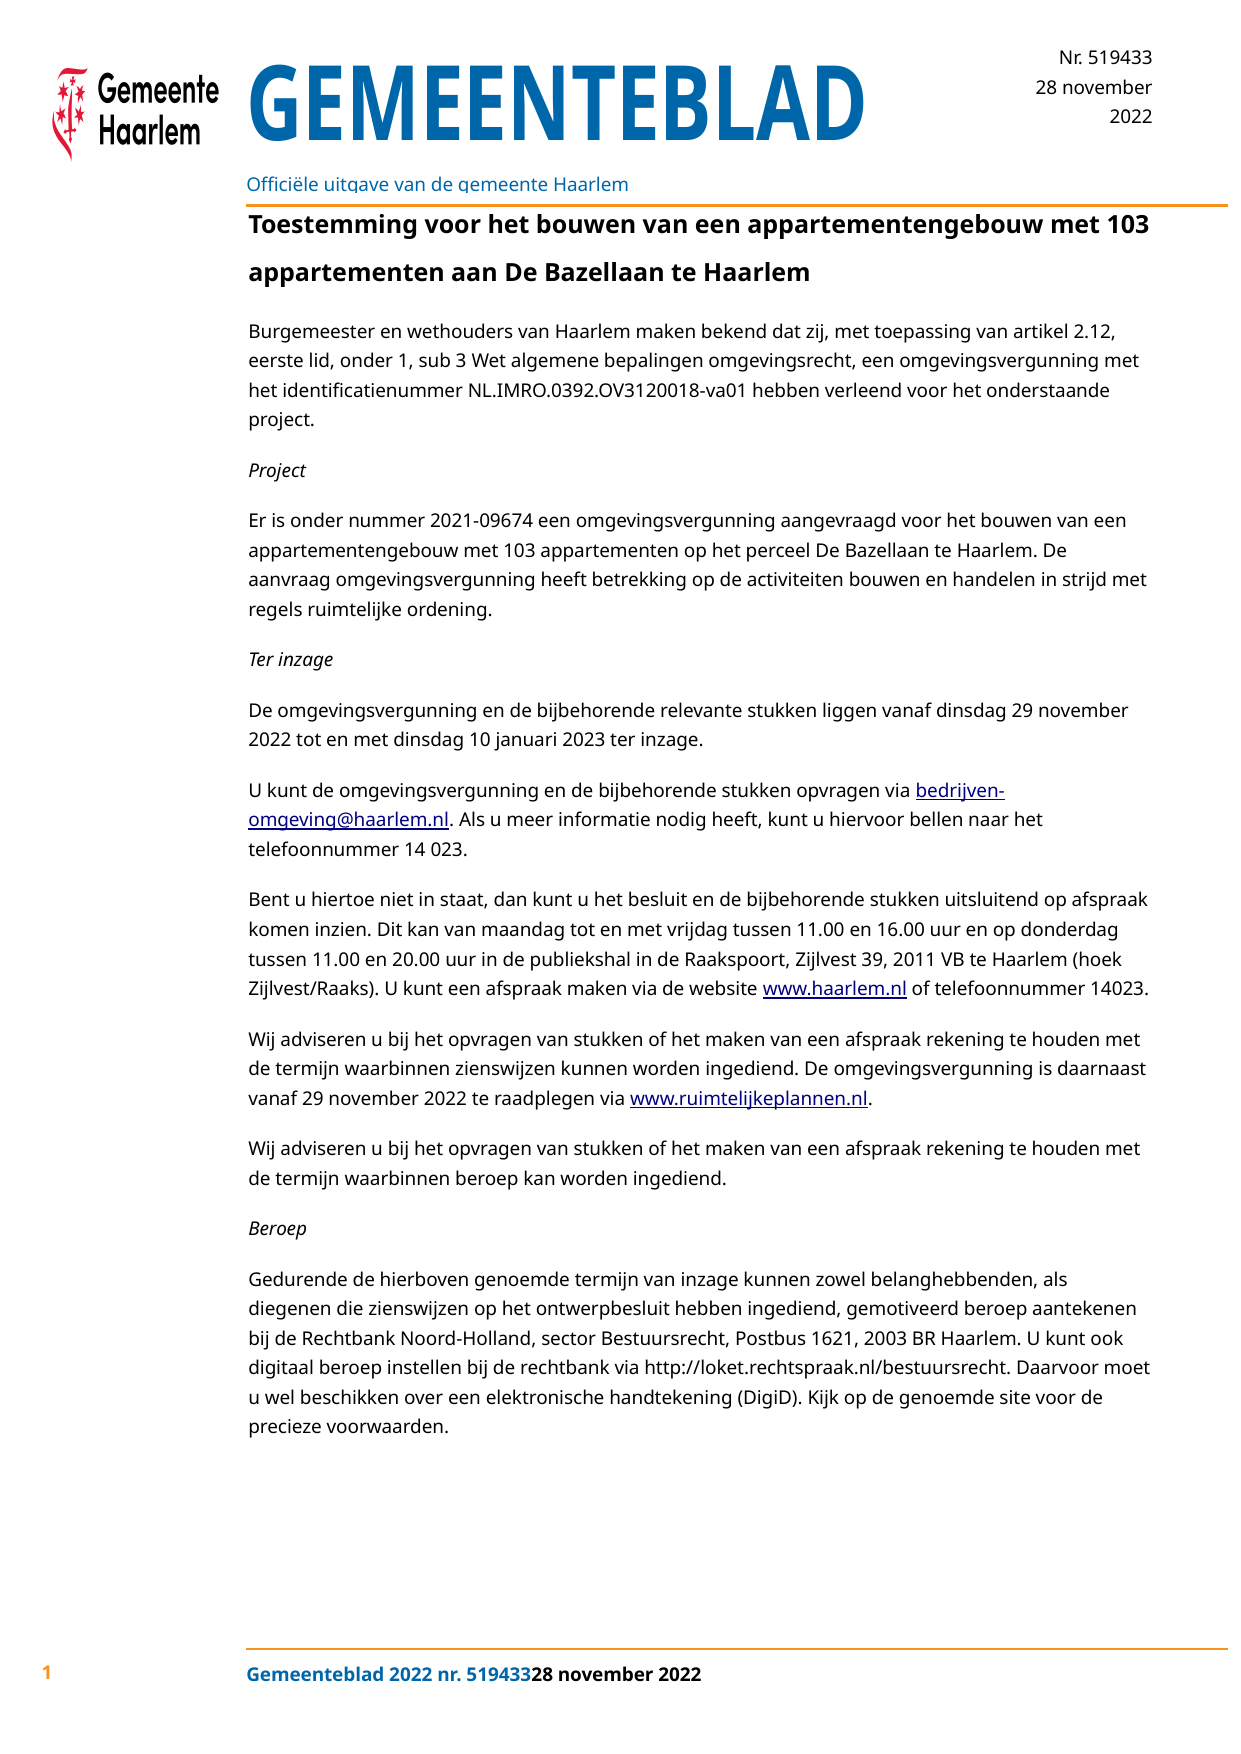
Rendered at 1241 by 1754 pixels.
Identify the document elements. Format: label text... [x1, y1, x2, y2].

text Ter inzage [248, 647, 1152, 672]
text Project [248, 457, 1152, 483]
text Bent u hiertoe niet in staat, dan kunt u het besluit en de bijbehorende stukken uitsluitend op afspraak komen inzien. Dit kan van maandag tot en met vrijdag tussen 11.00 en 16.00 uur en op donderdag tussen 11.00 en 20.00 uur in de publiekshal in de Raakspoort, Zijlvest 39, 2011 VB te Haarlem (hoek Zijlvest/Raaks). U kunt een afspraak maken via de website www.haarlem.nl of telefoonnummer 14023. [248, 887, 1152, 1001]
picture [41, 47, 231, 172]
text U kunt de omgevingsvergunning en de bijbehorende stukken opvragen via bedrijven-omgeving@haarlem.nl. Als u meer informatie nodig heeft, kunt u hiervoor bellen naar het telefoonnummer 14 023. [248, 777, 1152, 862]
text Wij adviseren u bij het opvragen van stukken of het maken van een afspraak rekening te houden met de termijn waarbinnen beroep kan worden ingediend. [248, 1135, 1152, 1191]
text Wij adviseren u bij het opvragen van stukken of het maken van een afspraak rekening te houden met de termijn waarbinnen zienswijzen kunnen worden ingediend. De omgevingsvergunning is daarnaast vanaf 29 november 2022 te raadplegen via www.ruimtelijkeplannen.nl. [248, 1026, 1152, 1111]
text Beroep [248, 1215, 1152, 1241]
text Er is onder nummer 2021-09674 een omgevingsvergunning aangevraagd voor het bouwen van een appartementengebouw met 103 appartementen op het perceel De Bazellaan te Haarlem. De aanvraag omgevingsvergunning heeft betrekking op de activiteiten bouwen en handelen in strijd met regels ruimtelijke ordening. [248, 507, 1152, 622]
text Toestemming voor het bouwen van een appartementengebouw met 103 appartementen aan De Bazellaan te Haarlem [248, 207, 1152, 288]
text Gedurende de hierboven genoemde termijn van inzage kunnen zowel belanghebbenden, als diegenen die zienswijzen op het ontwerpbesluit hebben ingediend, gemotiveerd beroep aantekenen bij de Rechtbank Noord-Holland, sector Bestuursrecht, Postbus 1621, 2003 BR Haarlem. U kunt ook digitaal beroep instellen bij de rechtbank via http://loket.rechtspraak.nl/bestuursrecht. Daarvoor moet u wel beschikken over een elektronische handtekening (DigiD). Kijk op de genoemde site voor de precieze voorwaarden. [248, 1266, 1152, 1439]
text De omgevingsvergunning en de bijbehorende relevante stukken liggen vanaf dinsdag 29 november 2022 tot en met dinsdag 10 januari 2023 ter inzage. [248, 697, 1152, 752]
text Burgemeester en wethouders van Haarlem maken bekend dat zij, met toepassing van artikel 2.12, eerste lid, onder 1, sub 3 Wet algemene bepalingen omgevingsrecht, een omgevingsvergunning met het identificatienummer NL.IMRO.0392.OV3120018-va01 hebben verleend voor het onderstaande project. [248, 318, 1152, 432]
